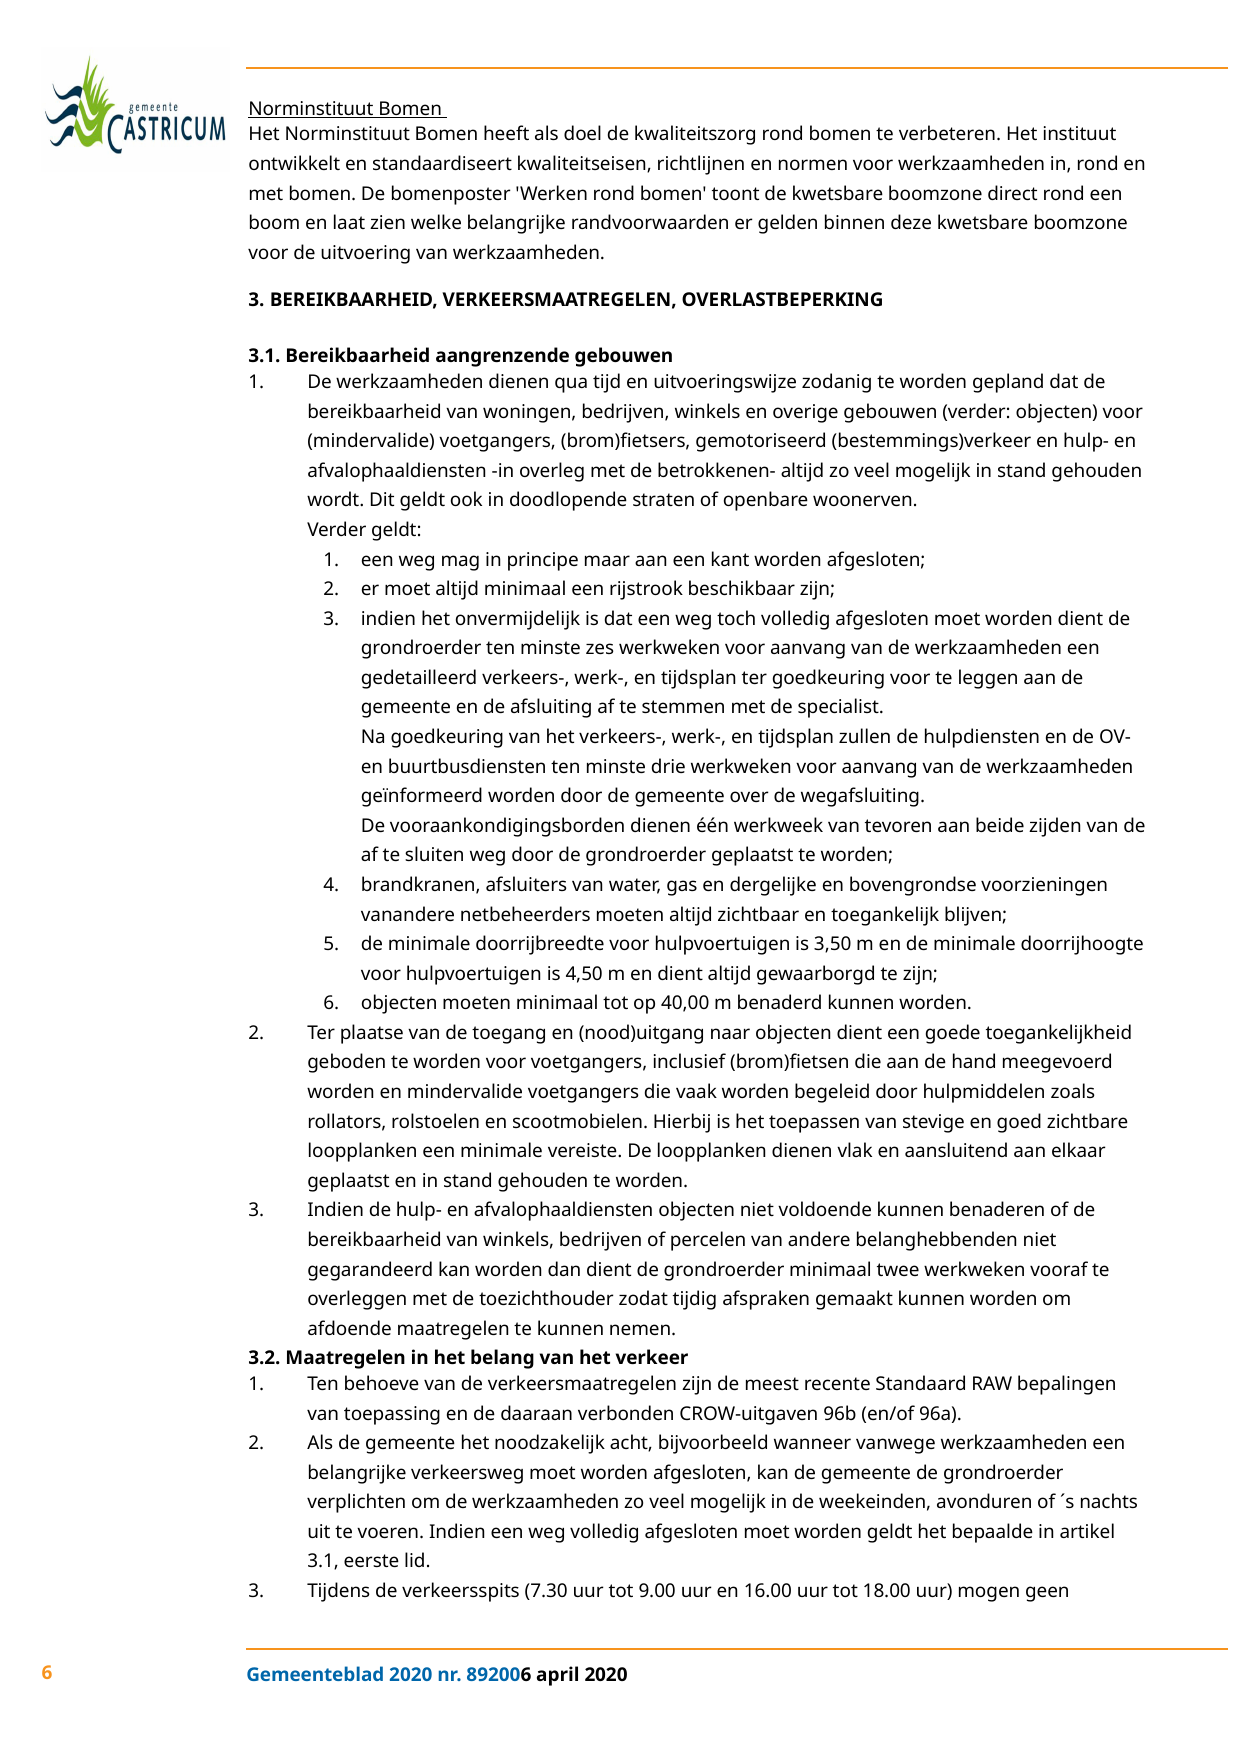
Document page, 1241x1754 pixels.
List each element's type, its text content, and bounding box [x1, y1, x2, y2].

list De vooraankondigingsborden dienen één werkweek van tevoren aan beide zijden van de af te sluiten weg door de grondroerder geplaatst te worden; [323, 812, 1152, 867]
list Verder geldt: [248, 516, 1152, 542]
list Ten behoeve van de verkeersmaatregelen zijn de meest recente Standaard RAW bepalingen van toepassing en de daaraan verbonden CROW-uitgaven 96b (en/of 96a). [248, 1370, 1152, 1426]
list brandkranen, afsluiters van water, gas en dergelijke en bovengrondse voorzieningen vanandere netbeheerders moeten altijd zichtbaar en toegankelijk blijven; [323, 871, 1152, 926]
picture [41, 47, 231, 172]
list er moet altijd minimaal een rijstrook beschikbaar zijn; [323, 575, 1152, 601]
list objecten moeten minimaal tot op 40,00 m benaderd kunnen worden. [323, 989, 1152, 1015]
list de minimale doorrijbreedte voor hulpvoertuigen is 3,50 m en de minimale doorrijhoogte voor hulpvoertuigen is 4,50 m en dient altijd gewaarborgd te zijn; [323, 930, 1152, 986]
text 3.2. Maatregelen in het belang van het verkeer [248, 1344, 1152, 1370]
list een weg mag in principe maar aan een kant worden afgesloten; [323, 546, 1152, 571]
list Na goedkeuring van het verkeers-, werk-, en tijdsplan zullen de hulpdiensten en de OV- en buurtbusdiensten ten minste drie werkweken voor aanvang van de werkzaamheden geïnformeerd worden door de gemeente over de wegafsluiting. [323, 723, 1152, 808]
list Als de gemeente het noodzakelijk acht, bijvoorbeeld wanneer vanwege werkzaamheden een belangrijke verkeersweg moet worden afgesloten, kan de gemeente de grondroerder verplichten om de werkzaamheden zo veel mogelijk in de weekeinden, avonduren of ´s nachts uit te voeren. Indien een weg volledig afgesloten moet worden geldt het bepaalde in artikel 3.1, eerste lid. [248, 1429, 1152, 1573]
text Norminstituut Bomen [248, 95, 1152, 121]
list indien het onvermijdelijk is dat een weg toch volledig afgesloten moet worden dient de grondroerder ten minste zes werkweken voor aanvang van de werkzaamheden een gedetailleerd verkeers-, werk-, en tijdsplan ter goedkeuring voor te leggen aan de gemeente en de afsluiting af te stemmen met de specialist. [323, 605, 1152, 719]
list Tijdens de verkeersspits (7.30 uur tot 9.00 uur en 16.00 uur tot 18.00 uur) mogen geen [248, 1577, 1152, 1603]
list De werkzaamheden dienen qua tijd en uitvoeringswijze zodanig te worden gepland dat de bereikbaarheid van woningen, bedrijven, winkels en overige gebouwen (verder: objecten) voor (mindervalide) voetgangers, (brom)fietsers, gemotoriseerd (bestemmings)verkeer en hulp- en afvalophaaldiensten -in overleg met de betrokkenen- altijd zo veel mogelijk in stand gehouden wordt. Dit geldt ook in doodlopende straten of openbare woonerven. [248, 368, 1152, 512]
list Indien de hulp- en afvalophaaldiensten objecten niet voldoende kunnen benaderen of de bereikbaarheid van winkels, bedrijven of percelen van andere belanghebbenden niet gegarandeerd kan worden dan dient de grondroerder minimaal twee werkweken vooraf te overleggen met de toezichthouder zodat tijdig afspraken gemaakt kunnen worden om afdoende maatregelen te kunnen nemen. [248, 1197, 1152, 1341]
text 3.1. Bereikbaarheid aangrenzende gebouwen [248, 342, 1152, 368]
text 3. BEREIKBAARHEID, VERKEERSMAATREGELEN, OVERLASTBEPERKING [248, 284, 1152, 313]
text Het Norminstituut Bomen heeft als doel de kwaliteitszorg rond bomen te verbeteren. Het instituut ontwikkelt en standaardiseert kwaliteitseisen, richtlijnen en normen voor werkzaamheden in, rond en met bomen. De bomenposter 'Werken rond bomen' toont de kwetsbare boomzone direct rond een boom en laat zien welke belangrijke randvoorwaarden er gelden binnen deze kwetsbare boomzone voor de uitvoering van werkzaamheden. [248, 121, 1152, 264]
list Ter plaatse van de toegang en (nood)uitgang naar objecten dient een goede toegankelijkheid geboden te worden voor voetgangers, inclusief (brom)fietsen die aan de hand meegevoerd worden en mindervalide voetgangers die vaak worden begeleid door hulpmiddelen zoals rollators, rolstoelen en scootmobielen. Hierbij is het toepassen van stevige en goed zichtbare loopplanken een minimale vereiste. De loopplanken dienen vlak en aansluitend aan elkaar geplaatst en in stand gehouden te worden. [248, 1019, 1152, 1193]
